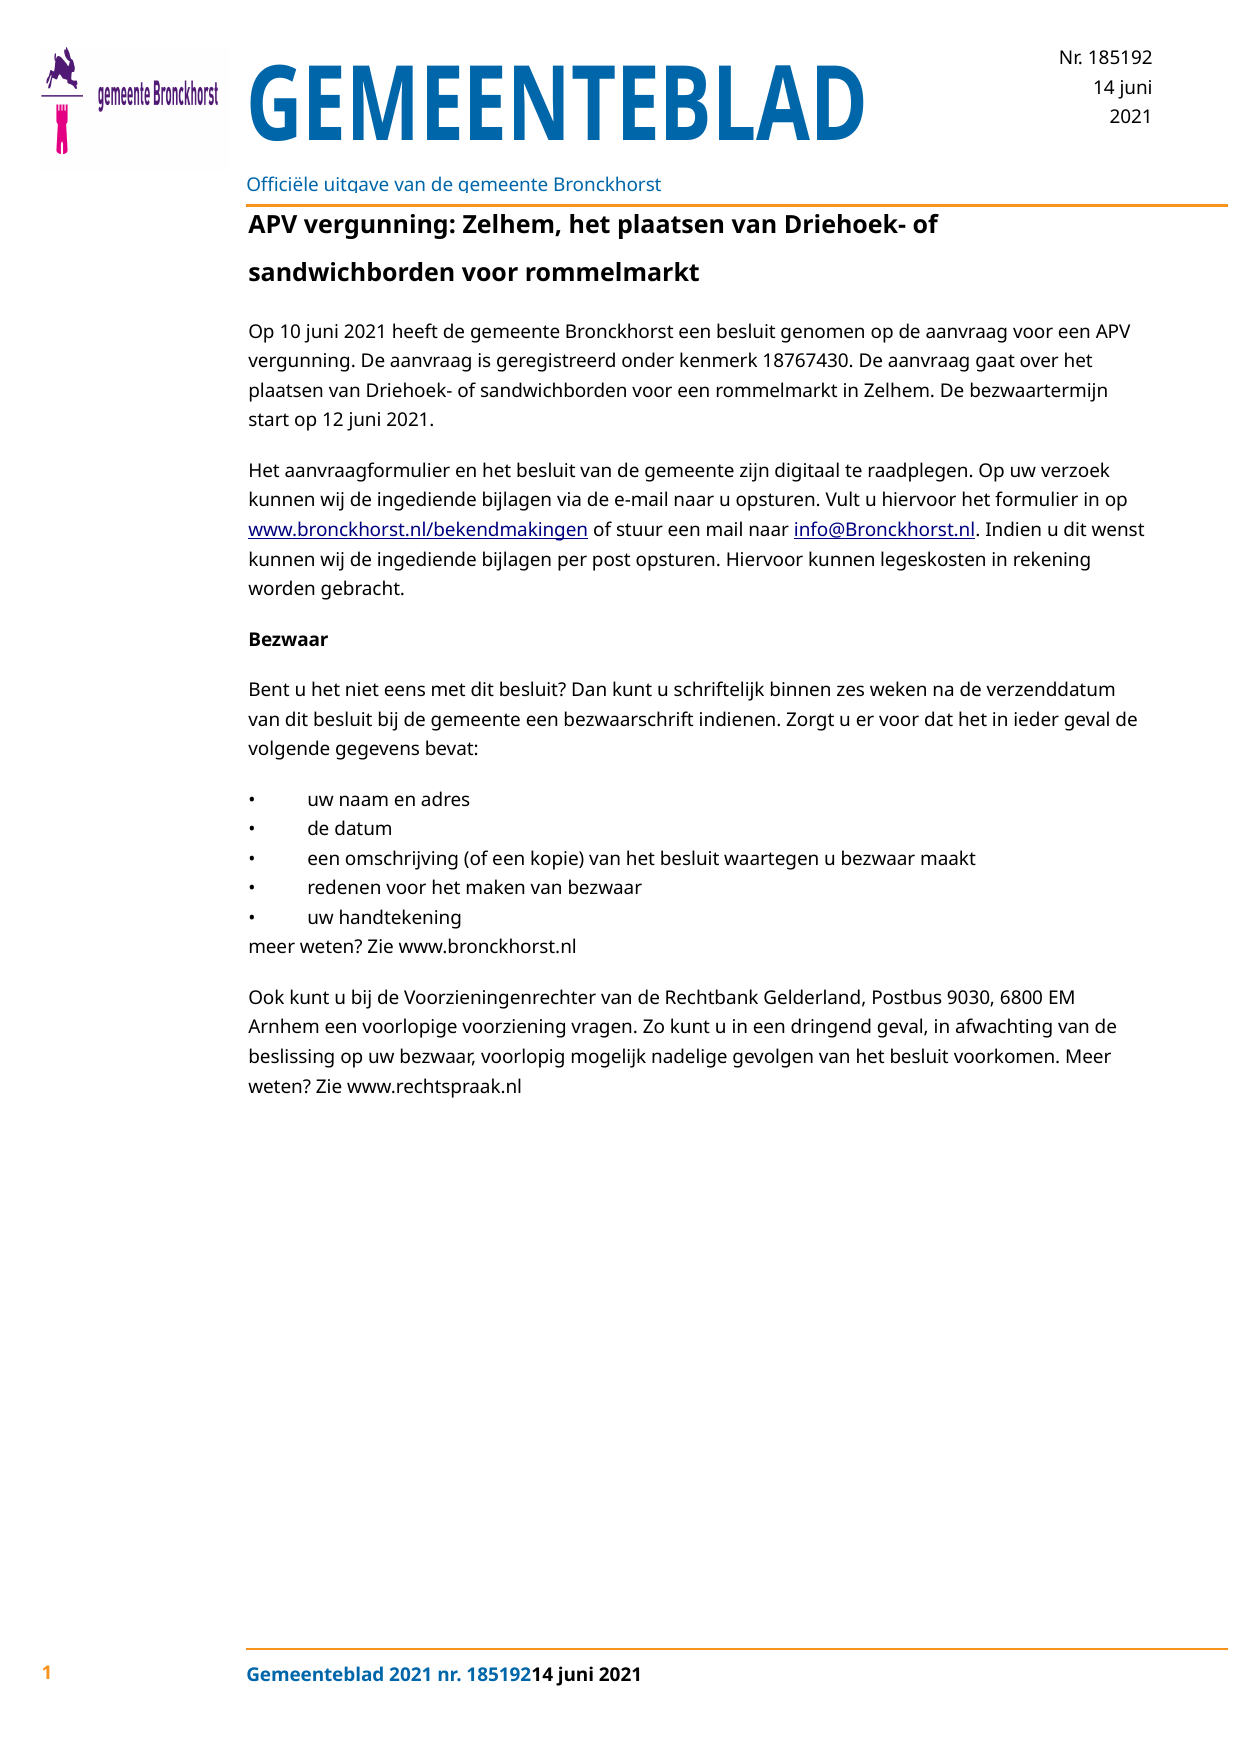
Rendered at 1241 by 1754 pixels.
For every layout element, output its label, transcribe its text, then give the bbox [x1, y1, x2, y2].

text Ook kunt u bij de Voorzieningenrechter van de Rechtbank Gelderland, Postbus 9030, 6800 EM Arnhem een voorlopige voorziening vragen. Zo kunt u in een dringend geval, in afwachting van de beslissing op uw bezwaar, voorlopig mogelijk nadelige gevolgen van het besluit voorkomen. Meer weten? Zie www.rechtspraak.nl [248, 984, 1152, 1099]
list uw naam en adres [248, 786, 1152, 812]
text meer weten? Zie www.bronckhorst.nl [248, 934, 1152, 959]
text APV vergunning: Zelhem, het plaatsen van Driehoek- of sandwichborden voor rommelmarkt [248, 207, 1152, 288]
text Op 10 juni 2021 heeft de gemeente Bronckhorst een besluit genomen op de aanvraag voor een APV vergunning. De aanvraag is geregistreerd onder kenmerk 18767430. De aanvraag gaat over het plaatsen van Driehoek- of sandwichborden voor een rommelmarkt in Zelhem. De bezwaartermijn start op 12 juni 2021. [248, 318, 1152, 432]
list redenen voor het maken van bezwaar [248, 874, 1152, 900]
list uw handtekening [248, 904, 1152, 930]
text Bezwaar [248, 626, 1152, 652]
text Het aanvraagformulier en het besluit van de gemeente zijn digitaal te raadplegen. Op uw verzoek kunnen wij de ingediende bijlagen via de e-mail naar u opsturen. Vult u hiervoor het formulier in op www.bronckhorst.nl/bekendmakingen of stuur een mail naar info@Bronckhorst.nl. Indien u dit wenst kunnen wij de ingediende bijlagen per post opsturen. Hiervoor kunnen legeskosten in rekening worden gebracht. [248, 457, 1152, 601]
list een omschrijving (of een kopie) van het besluit waartegen u bezwaar maakt [248, 845, 1152, 871]
picture [41, 47, 231, 172]
text Bent u het niet eens met dit besluit? Dan kunt u schriftelijk binnen zes weken na de verzenddatum van dit besluit bij de gemeente een bezwaarschrift indienen. Zorgt u er voor dat het in ieder geval de volgende gegevens bevat: [248, 676, 1152, 761]
list de datum [248, 815, 1152, 841]
